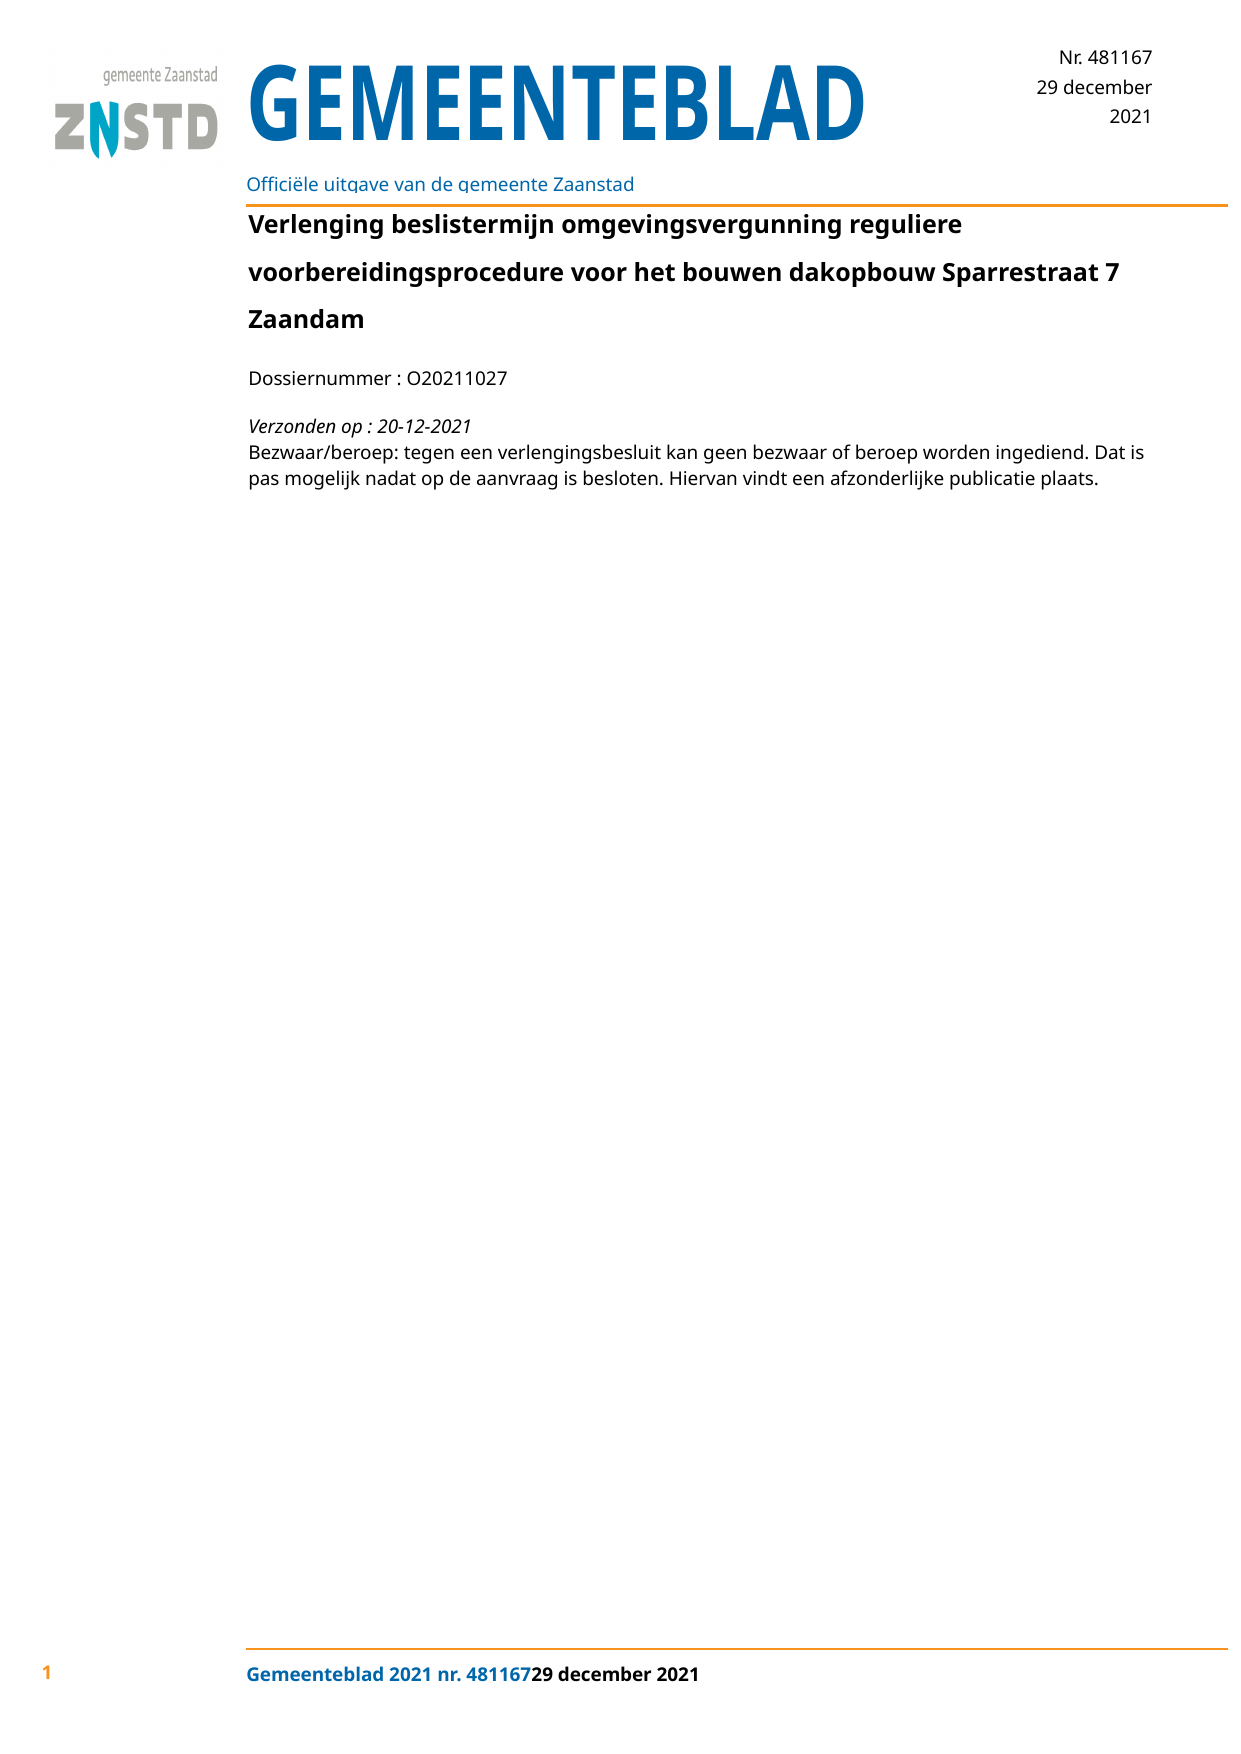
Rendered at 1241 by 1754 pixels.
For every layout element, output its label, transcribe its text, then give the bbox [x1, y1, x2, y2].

picture [41, 47, 231, 172]
text Verzonden op : 20-12-2021 [248, 413, 1152, 439]
text Bezwaar/beroep: tegen een verlengingsbesluit kan geen bezwaar of beroep worden ingediend. Dat is pas mogelijk nadat op de aanvraag is besloten. Hiervan vindt een afzonderlijke publicatie plaats. [248, 439, 1152, 491]
text Dossiernummer : O20211027 [248, 366, 1152, 391]
text Verlenging beslistermijn omgevingsvergunning reguliere voorbereidingsprocedure voor het bouwen dakopbouw Sparrestraat 7 Zaandam [248, 207, 1152, 336]
